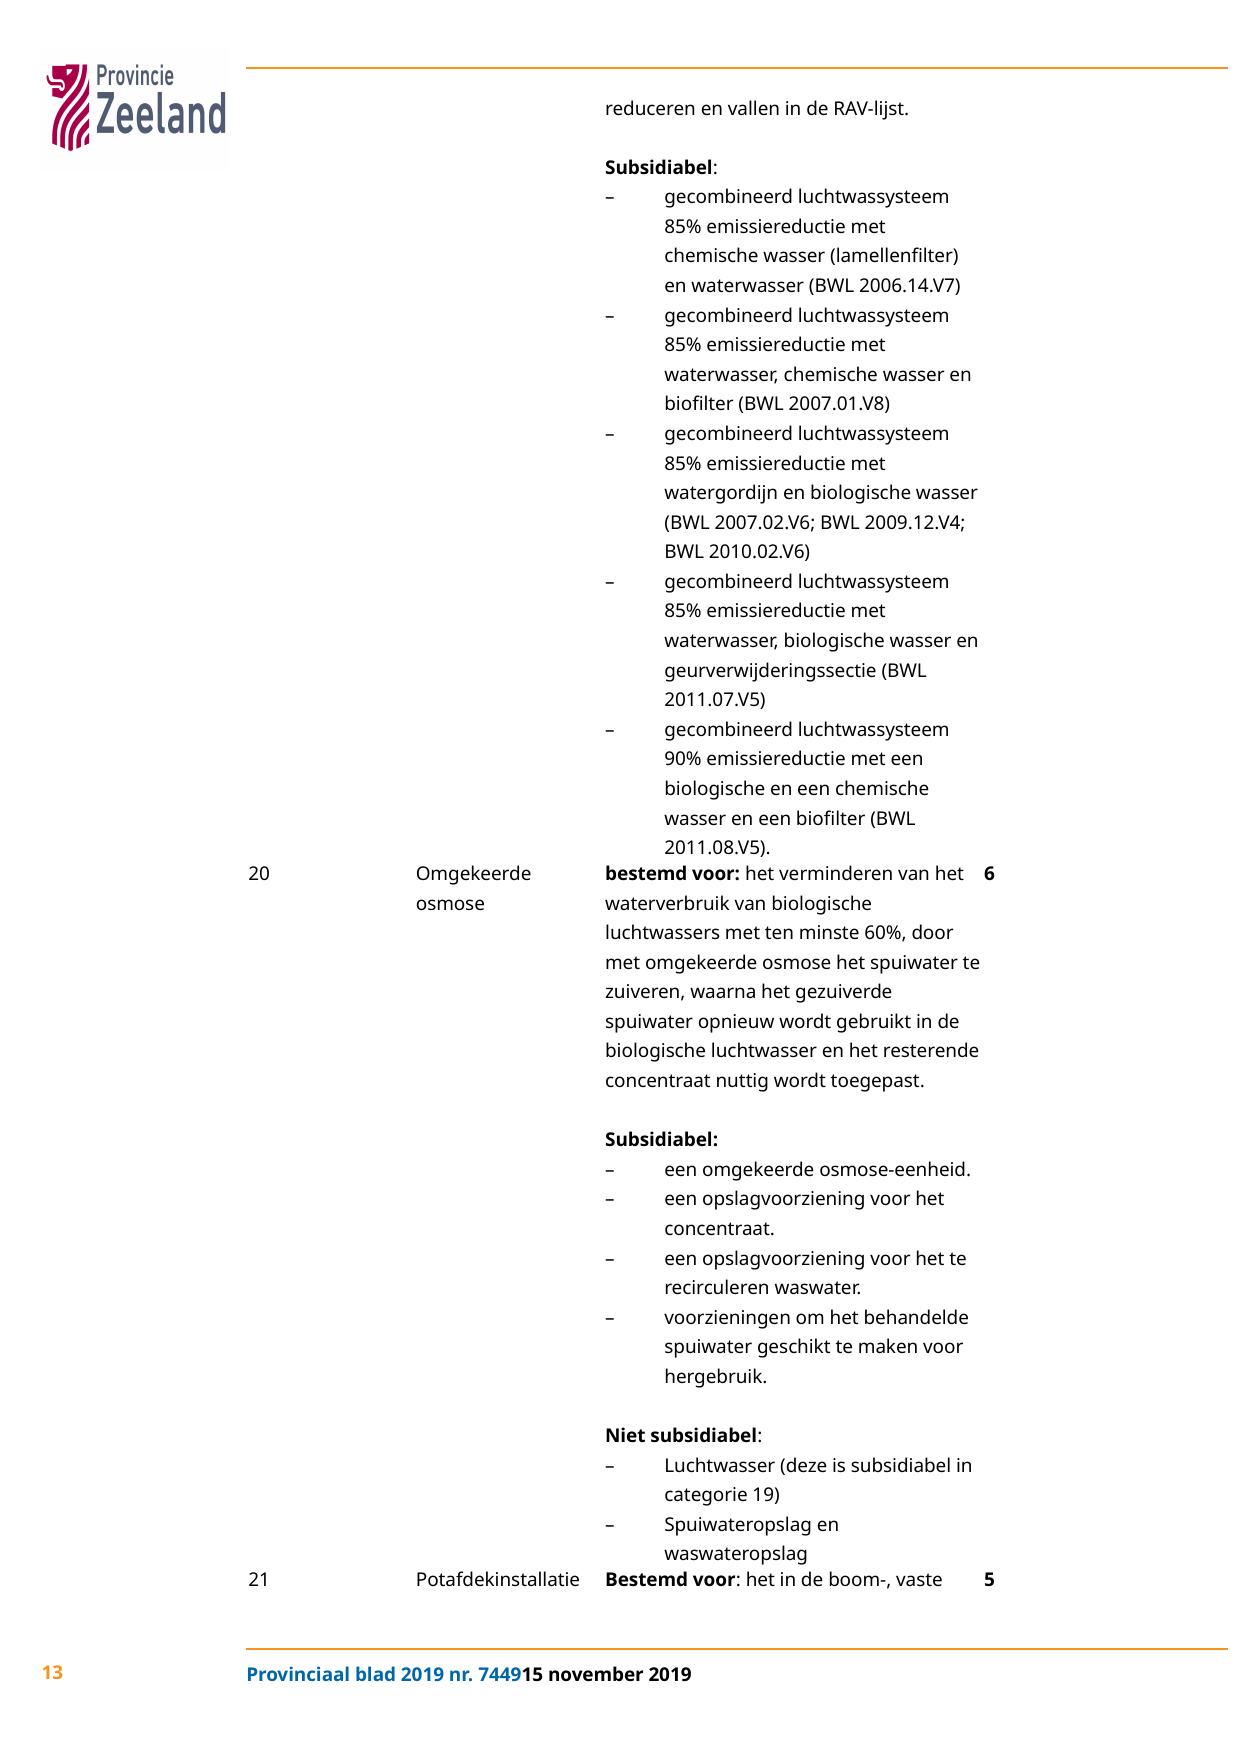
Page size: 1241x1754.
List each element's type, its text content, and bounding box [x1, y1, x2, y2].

table_cell [984, 95, 1152, 860]
table_cell 6 [984, 860, 1152, 1566]
table_cell Potafdekinstallatie [416, 1566, 605, 1592]
table_cell bestemd voor: het verminderen van het waterverbruik van biologische luchtwassers met ten minste 60%, door met omgekeerde osmose het spuiwater te zuiveren, waarna het gezuiverde spuiwater opnieuw wordt gebruikt in de biologische luchtwasser en het resterende concentraat nuttig wordt toegepast. Subsidiabel: een omgekeerde osmose-eenheid. een opslagvoorziening voor het concentraat. een opslagvoorziening voor het te recirculeren waswater. voorzieningen om het behandelde spuiwater geschikt te maken voor hergebruik. Niet subsidiabel: Luchtwasser (deze is subsidiabel in categorie 19) Spuiwateropslag en waswateropslag [605, 860, 984, 1566]
table_cell 5 [984, 1566, 1152, 1592]
table_cell 21 [248, 1566, 416, 1592]
table_cell 20 [248, 860, 416, 1566]
table_cell [248, 95, 416, 860]
table_cell reduceren en vallen in de RAV-lijst. Subsidiabel: gecombineerd luchtwassysteem 85% emissiereductie met chemische wasser (lamellenfilter) en waterwasser (BWL 2006.14.V7) gecombineerd luchtwassysteem 85% emissiereductie met waterwasser, chemische wasser en biofilter (BWL 2007.01.V8) gecombineerd luchtwassysteem 85% emissiereductie met watergordijn en biologische wasser (BWL 2007.02.V6; BWL 2009.12.V4; BWL 2010.02.V6) gecombineerd luchtwassysteem 85% emissiereductie met waterwasser, biologische wasser en geurverwijderingssectie (BWL 2011.07.V5) gecombineerd luchtwassysteem 90% emissiereductie met een biologische en een chemische wasser en een biofilter (BWL 2011.08.V5). [605, 95, 984, 860]
picture [41, 47, 231, 172]
table_cell Bestemd voor: het in de boom-, vaste [605, 1566, 984, 1592]
table_cell [416, 95, 605, 860]
table_cell Omgekeerde osmose [416, 860, 605, 1566]
